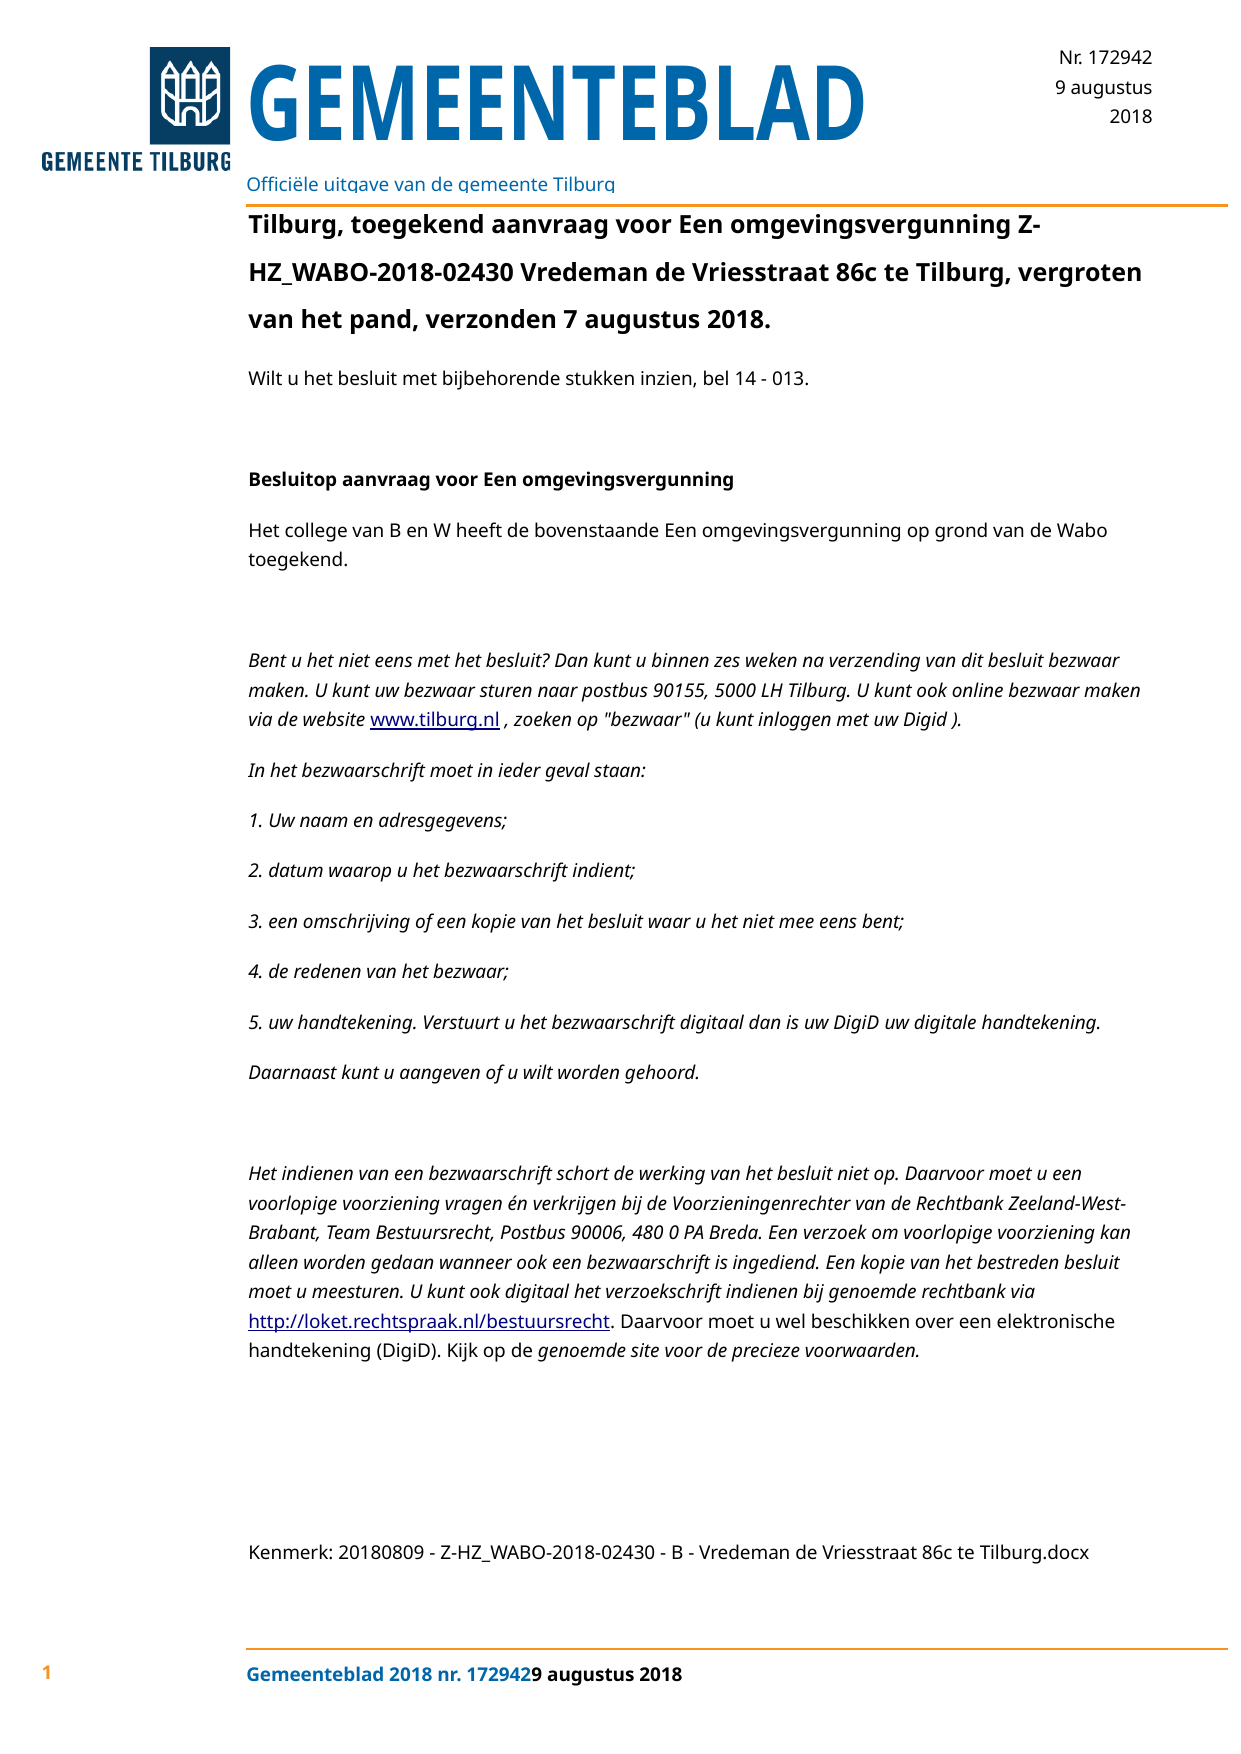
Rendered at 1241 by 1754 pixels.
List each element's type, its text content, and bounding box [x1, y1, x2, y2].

picture [41, 47, 231, 172]
text Bent u het niet eens met het besluit? Dan kunt u binnen zes weken na verzending van dit besluit bezwaar maken. U kunt uw bezwaar sturen naar postbus 90155, 5000 LH Tilburg. U kunt ook online bezwaar maken via de website www.tilburg.nl , zoeken op "bezwaar" (u kunt inloggen met uw Digid ). [248, 647, 1152, 732]
text 4. de redenen van het bezwaar; [248, 958, 1152, 984]
text 3. een omschrijving of een kopie van het besluit waar u het niet mee eens bent; [248, 908, 1152, 934]
text Wilt u het besluit met bijbehorende stukken inzien, bel 14 - 013. [248, 366, 1152, 391]
text Tilburg, toegekend aanvraag voor Een omgevingsvergunning Z-HZ_WABO-2018-02430 Vredeman de Vriesstraat 86c te Tilburg, vergroten van het pand, verzonden 7 augustus 2018. [248, 207, 1152, 336]
text Het college van B en W heeft de bovenstaande Een omgevingsvergunning op grond van de Wabo toegekend. [248, 517, 1152, 572]
text 1. Uw naam en adresgegevens; [248, 807, 1152, 833]
text Kenmerk: 20180809 - Z-HZ_WABO-2018-02430 - B - Vredeman de Vriesstraat 86c te Tilburg.docx [248, 1539, 1152, 1565]
text In het bezwaarschrift moet in ieder geval staan: [248, 757, 1152, 782]
text 2. datum waarop u het bezwaarschrift indient; [248, 858, 1152, 883]
text Daarnaast kunt u aangeven of u wilt worden gehoord. [248, 1059, 1152, 1085]
text Het indienen van een bezwaarschrift schort de werking van het besluit niet op. Daarvoor moet u een voorlopige voorziening vragen én verkrijgen bij de Voorzieningenrechter van de Rechtbank Zeeland-West-Brabant, Team Bestuursrecht, Postbus 90006, 480 0 PA Breda. Een verzoek om voorlopige voorziening kan alleen worden gedaan wanneer ook een bezwaarschrift is ingediend. Een kopie van het bestreden besluit moet u meesturen. U kunt ook digitaal het verzoekschrift indienen bij genoemde rechtbank via http://loket.rechtspraak.nl/bestuursrecht. Daarvoor moet u wel beschikken over een elektronische handtekening (DigiD). Kijk op de genoemde site voor de precieze voorwaarden. [248, 1160, 1152, 1363]
text Besluitop aanvraag voor Een omgevingsvergunning [248, 466, 1152, 492]
text 5. uw handtekening. Verstuurt u het bezwaarschrift digitaal dan is uw DigiD uw digitale handtekening. [248, 1009, 1152, 1034]
